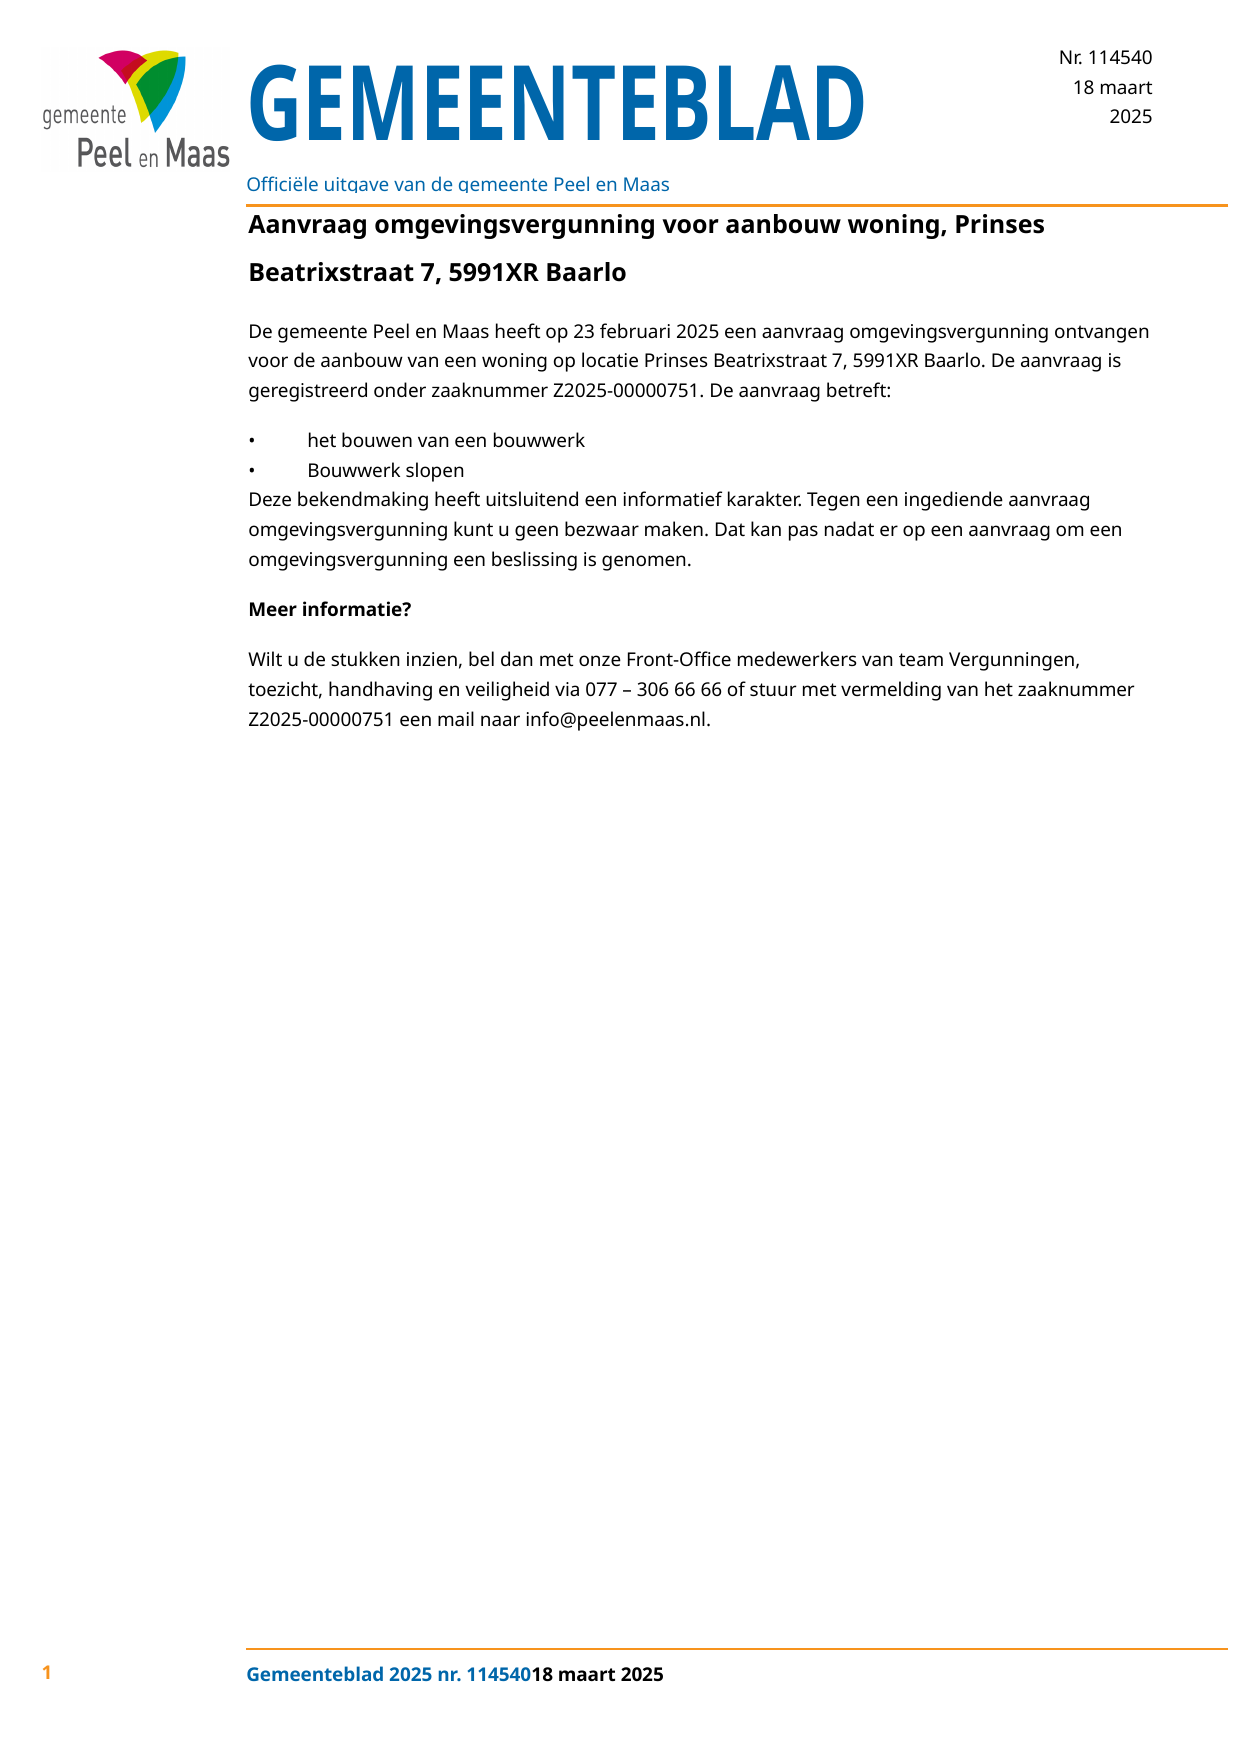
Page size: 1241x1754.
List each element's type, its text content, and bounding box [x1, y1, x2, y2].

text De gemeente Peel en Maas heeft op 23 februari 2025 een aanvraag omgevingsvergunning ontvangen voor de aanbouw van een woning op locatie Prinses Beatrixstraat 7, 5991XR Baarlo. De aanvraag is geregistreerd onder zaaknummer Z2025-00000751. De aanvraag betreft: [248, 318, 1152, 403]
text Deze bekendmaking heeft uitsluitend een informatief karakter. Tegen een ingediende aanvraag omgevingsvergunning kunt u geen bezwaar maken. Dat kan pas nadat er op een aanvraag om een omgevingsvergunning een beslissing is genomen. [248, 487, 1152, 572]
list het bouwen van een bouwwerk [248, 427, 1152, 453]
picture [41, 47, 231, 172]
list Bouwwerk slopen [248, 457, 1152, 483]
text Aanvraag omgevingsvergunning voor aanbouw woning, Prinses Beatrixstraat 7, 5991XR Baarlo [248, 207, 1152, 288]
text Wilt u de stukken inzien, bel dan met onze Front-Office medewerkers van team Vergunningen, toezicht, handhaving en veiligheid via 077 – 306 66 66 of stuur met vermelding van het zaaknummer Z2025-00000751 een mail naar info@peelenmaas.nl. [248, 647, 1152, 732]
text Meer informatie? [248, 596, 1152, 622]
